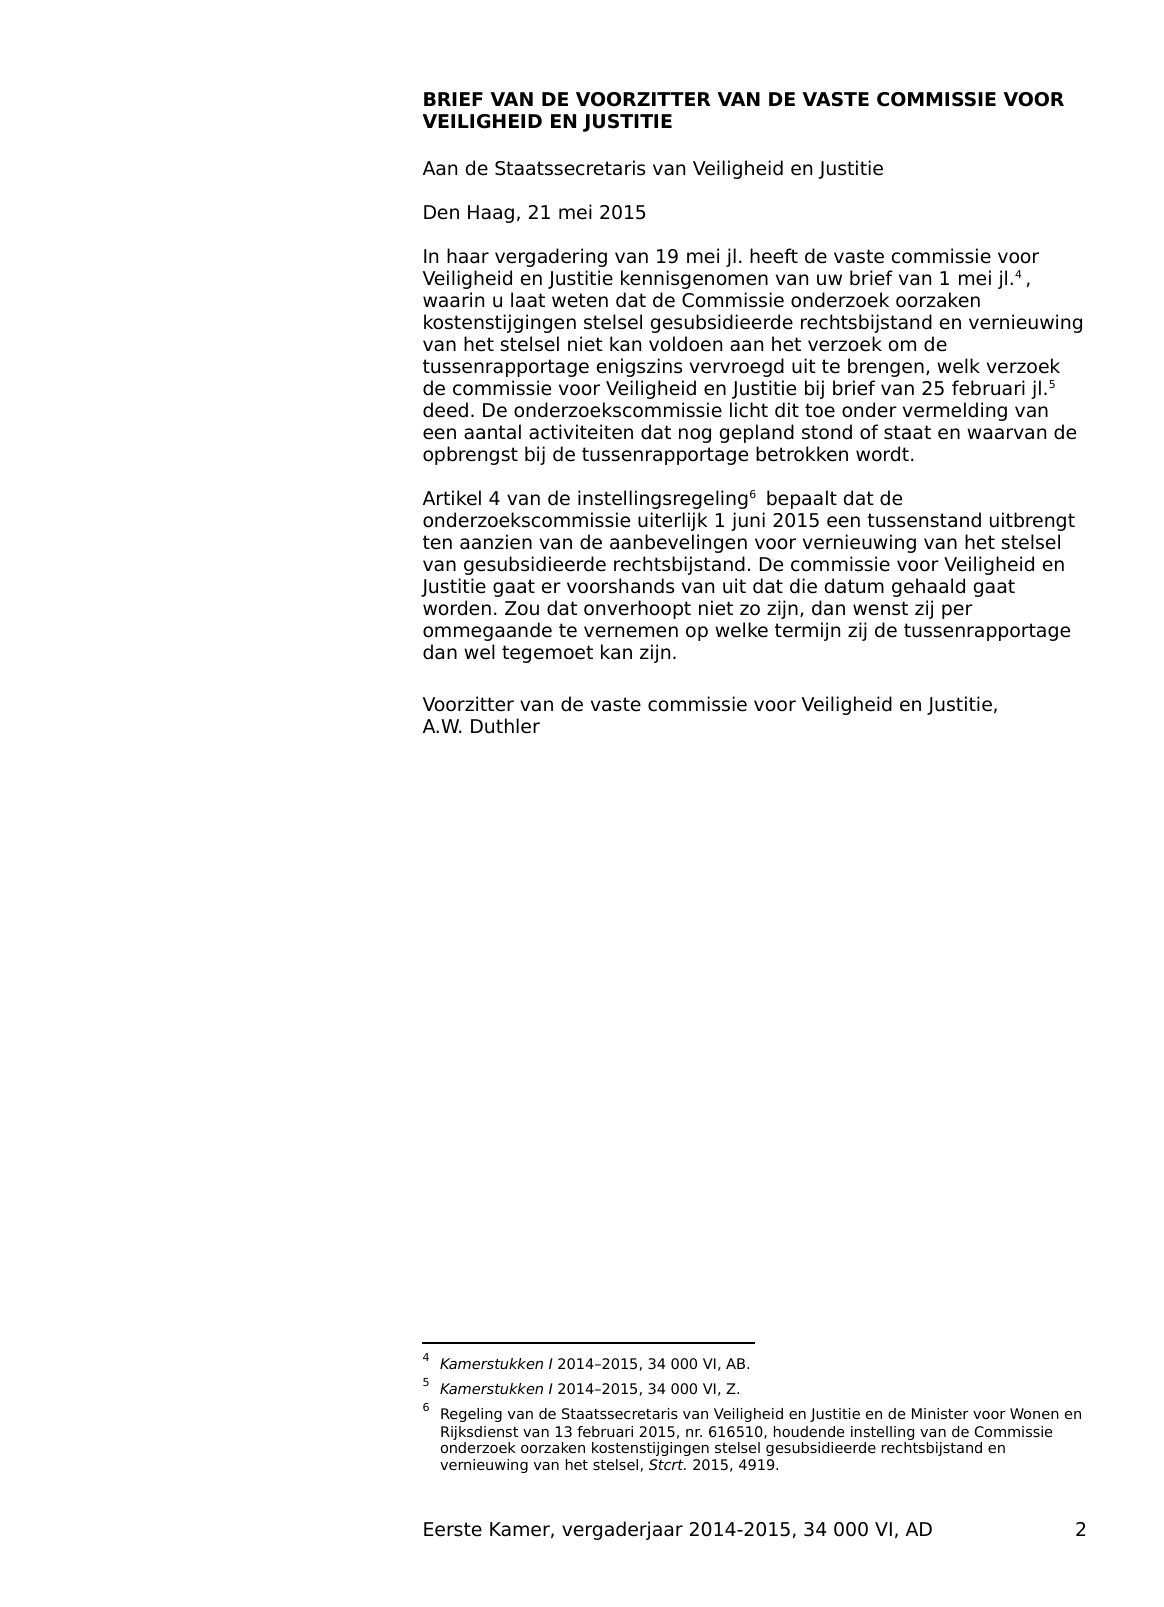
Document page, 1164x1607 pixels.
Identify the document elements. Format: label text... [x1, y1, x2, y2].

text Aan de Staatssecretaris van Veiligheid en Justitie [422, 158, 1087, 180]
text Voorzitter van de vaste commissie voor Veiligheid en Justitie, A.W. Duthler [422, 694, 1087, 738]
text Kamerstukken I 2014–2015, 34 000 VI, AB. [422, 1352, 1087, 1374]
text Den Haag, 21 mei 2015 [422, 202, 1087, 224]
text Regeling van de Staatssecretaris van Veiligheid en Justitie en de Minister voor Wonen en Rijksdienst van 13 februari 2015, nr. 616510, houdende instelling van de Commissie onderzoek oorzaken kostenstijgingen stelsel gesubsidieerde rechtsbijstand en vernieuwing van het stelsel, Stcrt. 2015, 4919. [422, 1402, 1087, 1474]
text In haar vergadering van 19 mei jl. heeft de vaste commissie voor Veiligheid en Justitie kennisgenomen van uw brief van 1 mei jl., waarin u laat weten dat de Commissie onderzoek oorzaken kostenstijgingen stelsel gesubsidieerde rechtsbijstand en vernieuwing van het stelsel niet kan voldoen aan het verzoek om de tussenrapportage enigszins vervroegd uit te brengen, welk verzoek de commissie voor Veiligheid en Justitie bij brief van 25 februari jl. deed. De onderzoekscommissie licht dit toe onder vermelding van een aantal activiteiten dat nog gepland stond of staat en waarvan de opbrengst bij de tussenrapportage betrokken wordt. [422, 246, 1087, 466]
subtitle BRIEF VAN DE VOORZITTER VAN DE VASTE COMMISSIE VOOR VEILIGHEID EN JUSTITIE [422, 89, 1087, 133]
text Kamerstukken I 2014–2015, 34 000 VI, Z. [422, 1377, 1087, 1399]
text Artikel 4 van de instellingsregeling bepaalt dat de onderzoekscommissie uiterlijk 1 juni 2015 een tussenstand uitbrengt ten aanzien van de aanbevelingen voor vernieuwing van het stelsel van gesubsidieerde rechtsbijstand. De commissie voor Veiligheid en Justitie gaat er voorshands van uit dat die datum gehaald gaat worden. Zou dat onverhoopt niet zo zijn, dan wenst zij per ommegaande te vernemen op welke termijn zij de tussenrapportage dan wel tegemoet kan zijn. [422, 488, 1087, 664]
